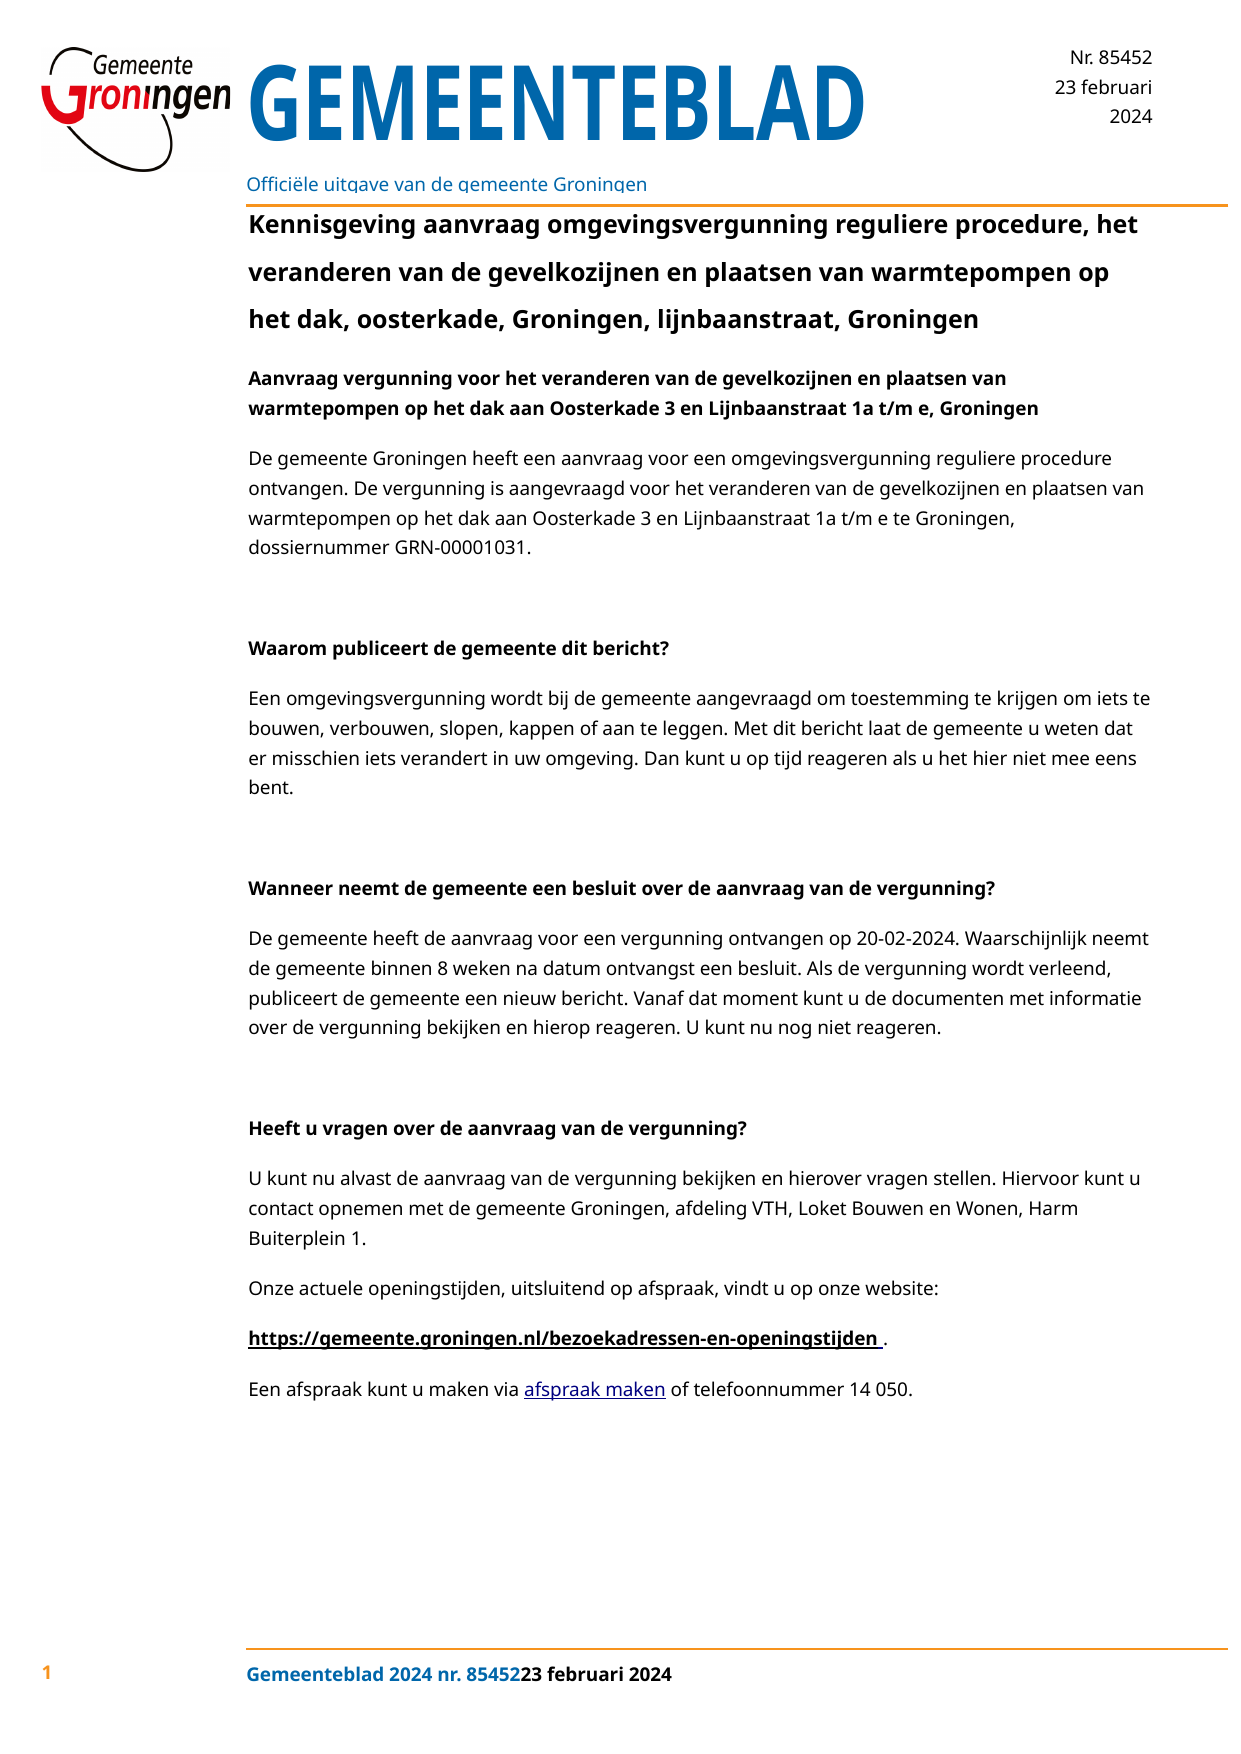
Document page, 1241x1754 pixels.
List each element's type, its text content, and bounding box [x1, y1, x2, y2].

text Onze actuele openingstijden, uitsluitend op afspraak, vindt u op onze website: [248, 1275, 1152, 1301]
text De gemeente heeft de aanvraag voor een vergunning ontvangen op 20-02-2024. Waarschijnlijk neemt de gemeente binnen 8 weken na datum ontvangst een besluit. Als de vergunning wordt verleend, publiceert de gemeente een nieuw bericht. Vanaf dat moment kunt u de documenten met informatie over de vergunning bekijken en hierop reageren. U kunt nu nog niet reageren. [248, 926, 1152, 1040]
text https://gemeente.groningen.nl/bezoekadressen-en-openingstijden . [248, 1326, 1152, 1351]
text U kunt nu alvast de aanvraag van de vergunning bekijken en hierover vragen stellen. Hiervoor kunt u contact opnemen met de gemeente Groningen, afdeling VTH, Loket Bouwen en Wonen, Harm Buiterplein 1. [248, 1166, 1152, 1250]
text De gemeente Groningen heeft een aanvraag voor een omgevingsvergunning reguliere procedure ontvangen. De vergunning is aangevraagd voor het veranderen van de gevelkozijnen en plaatsen van warmtepompen op het dak aan Oosterkade 3 en Lijnbaanstraat 1a t/m e te Groningen, dossiernummer GRN-00001031. [248, 446, 1152, 560]
text Aanvraag vergunning voor het veranderen van de gevelkozijnen en plaatsen van warmtepompen op het dak aan Oosterkade 3 en Lijnbaanstraat 1a t/m e, Groningen [248, 366, 1152, 421]
text Wanneer neemt de gemeente een besluit over de aanvraag van de vergunning? [248, 875, 1152, 901]
text Waarom publiceert de gemeente dit bericht? [248, 635, 1152, 661]
text Een omgevingsvergunning wordt bij de gemeente aangevraagd om toestemming te krijgen om iets te bouwen, verbouwen, slopen, kappen of aan te leggen. Met dit bericht laat de gemeente u weten dat er misschien iets verandert in uw omgeving. Dan kunt u op tijd reageren als u het hier niet mee eens bent. [248, 686, 1152, 800]
text Heeft u vragen over de aanvraag van de vergunning? [248, 1115, 1152, 1141]
text Een afspraak kunt u maken via afspraak maken of telefoonnummer 14 050. [248, 1376, 1152, 1402]
picture [41, 47, 231, 172]
text Kennisgeving aanvraag omgevingsvergunning reguliere procedure, het veranderen van de gevelkozijnen en plaatsen van warmtepompen op het dak, oosterkade, Groningen, lijnbaanstraat, Groningen [248, 207, 1152, 336]
